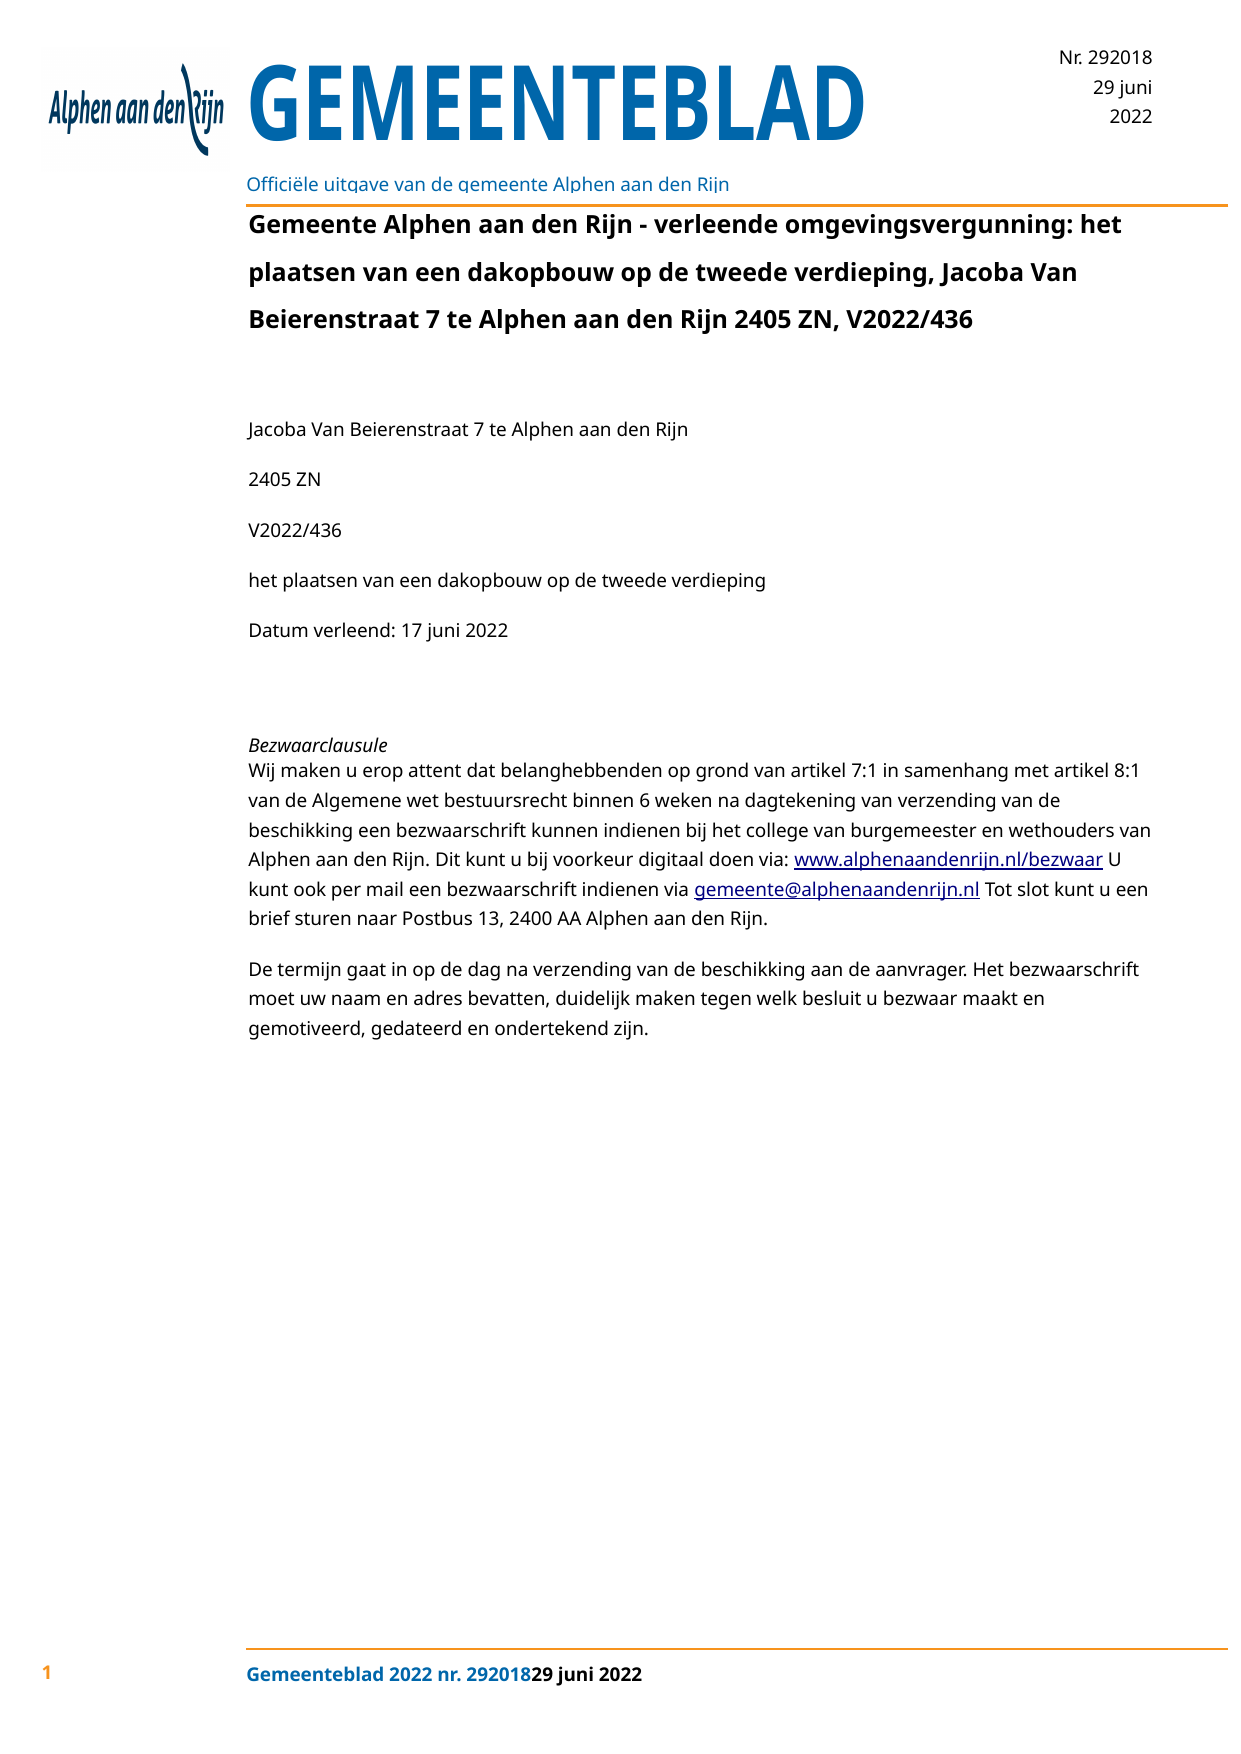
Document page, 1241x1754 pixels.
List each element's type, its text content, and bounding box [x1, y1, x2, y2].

text Wij maken u erop attent dat belanghebbenden op grond van artikel 7:1 in samenhang met artikel 8:1 van de Algemene wet bestuursrecht binnen 6 weken na dagtekening van verzending van de beschikking een bezwaarschrift kunnen indienen bij het college van burgemeester en wethouders van Alphen aan den Rijn. Dit kunt u bij voorkeur digitaal doen via: www.alphenaandenrijn.nl/bezwaar U kunt ook per mail een bezwaarschrift indienen via gemeente@alphenaandenrijn.nl Tot slot kunt u een brief sturen naar Postbus 13, 2400 AA Alphen aan den Rijn. [248, 758, 1152, 931]
picture [41, 47, 231, 172]
text Bezwaarclausule [248, 732, 1152, 758]
text De termijn gaat in op de dag na verzending van de beschikking aan de aanvrager. Het bezwaarschrift moet uw naam en adres bevatten, duidelijk maken tegen welk besluit u bezwaar maakt en gemotiveerd, gedateerd en ondertekend zijn. [248, 956, 1152, 1041]
text Datum verleend: 17 juni 2022 [248, 618, 1152, 643]
text V2022/436 [248, 517, 1152, 542]
text Jacoba Van Beierenstraat 7 te Alphen aan den Rijn [248, 416, 1152, 442]
text Gemeente Alphen aan den Rijn - verleende omgevingsvergunning: het plaatsen van een dakopbouw op de tweede verdieping, Jacoba Van Beierenstraat 7 te Alphen aan den Rijn 2405 ZN, V2022/436 [248, 207, 1152, 336]
text het plaatsen van een dakopbouw op de tweede verdieping [248, 567, 1152, 593]
text 2405 ZN [248, 466, 1152, 492]
